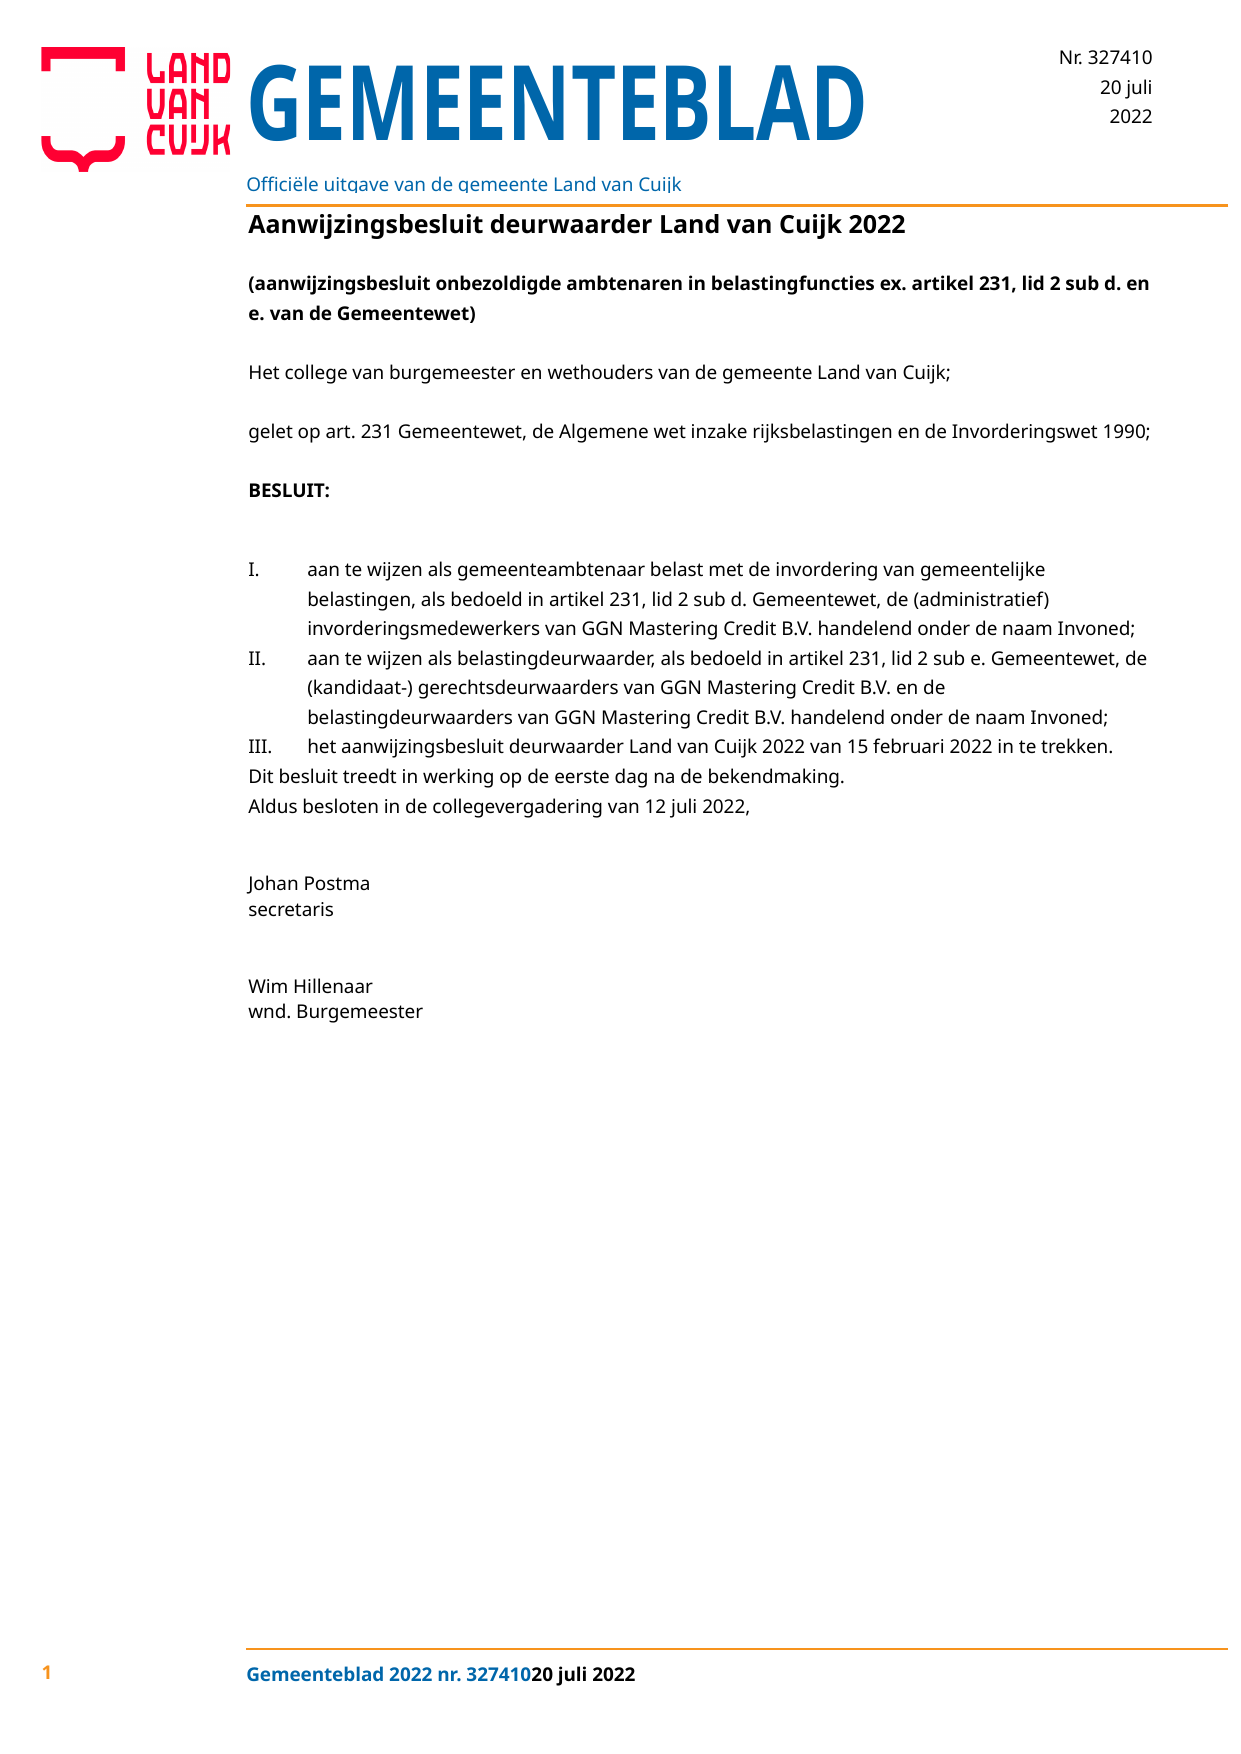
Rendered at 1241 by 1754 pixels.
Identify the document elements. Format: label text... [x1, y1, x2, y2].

text Wim Hillenaar [248, 973, 1152, 999]
list aan te wijzen als gemeenteambtenaar belast met de invordering van gemeentelijke belastingen, als bedoeld in artikel 231, lid 2 sub d. Gemeentewet, de (administratief) invorderingsmedewerkers van GGN Mastering Credit B.V. handelend onder de naam Invoned; [248, 556, 1152, 641]
text Aldus besloten in de collegevergadering van 12 juli 2022, [248, 793, 1152, 819]
text gelet op art. 231 Gemeentewet, de Algemene wet inzake rijksbelastingen en de Invorderingswet 1990; [248, 418, 1152, 444]
list het aanwijzingsbesluit deurwaarder Land van Cuijk 2022 van 15 februari 2022 in te trekken. [248, 734, 1152, 759]
text Dit besluit treedt in werking op de eerste dag na de bekendmaking. [248, 763, 1152, 789]
text wnd. Burgemeester [248, 999, 1152, 1024]
text secretaris [248, 896, 1152, 922]
text Johan Postma [248, 870, 1152, 896]
text BESLUIT: [248, 477, 1152, 503]
picture [41, 47, 231, 172]
text (aanwijzingsbesluit onbezoldigde ambtenaren in belastingfuncties ex. artikel 231, lid 2 sub d. en e. van de Gemeentewet) [248, 270, 1152, 326]
text Het college van burgemeester en wethouders van de gemeente Land van Cuijk; [248, 359, 1152, 385]
text Aanwijzingsbesluit deurwaarder Land van Cuijk 2022 [248, 207, 1152, 241]
list aan te wijzen als belastingdeurwaarder, als bedoeld in artikel 231, lid 2 sub e. Gemeentewet, de (kandidaat-) gerechtsdeurwaarders van GGN Mastering Credit B.V. en de belastingdeurwaarders van GGN Mastering Credit B.V. handelend onder de naam Invoned; [248, 645, 1152, 730]
